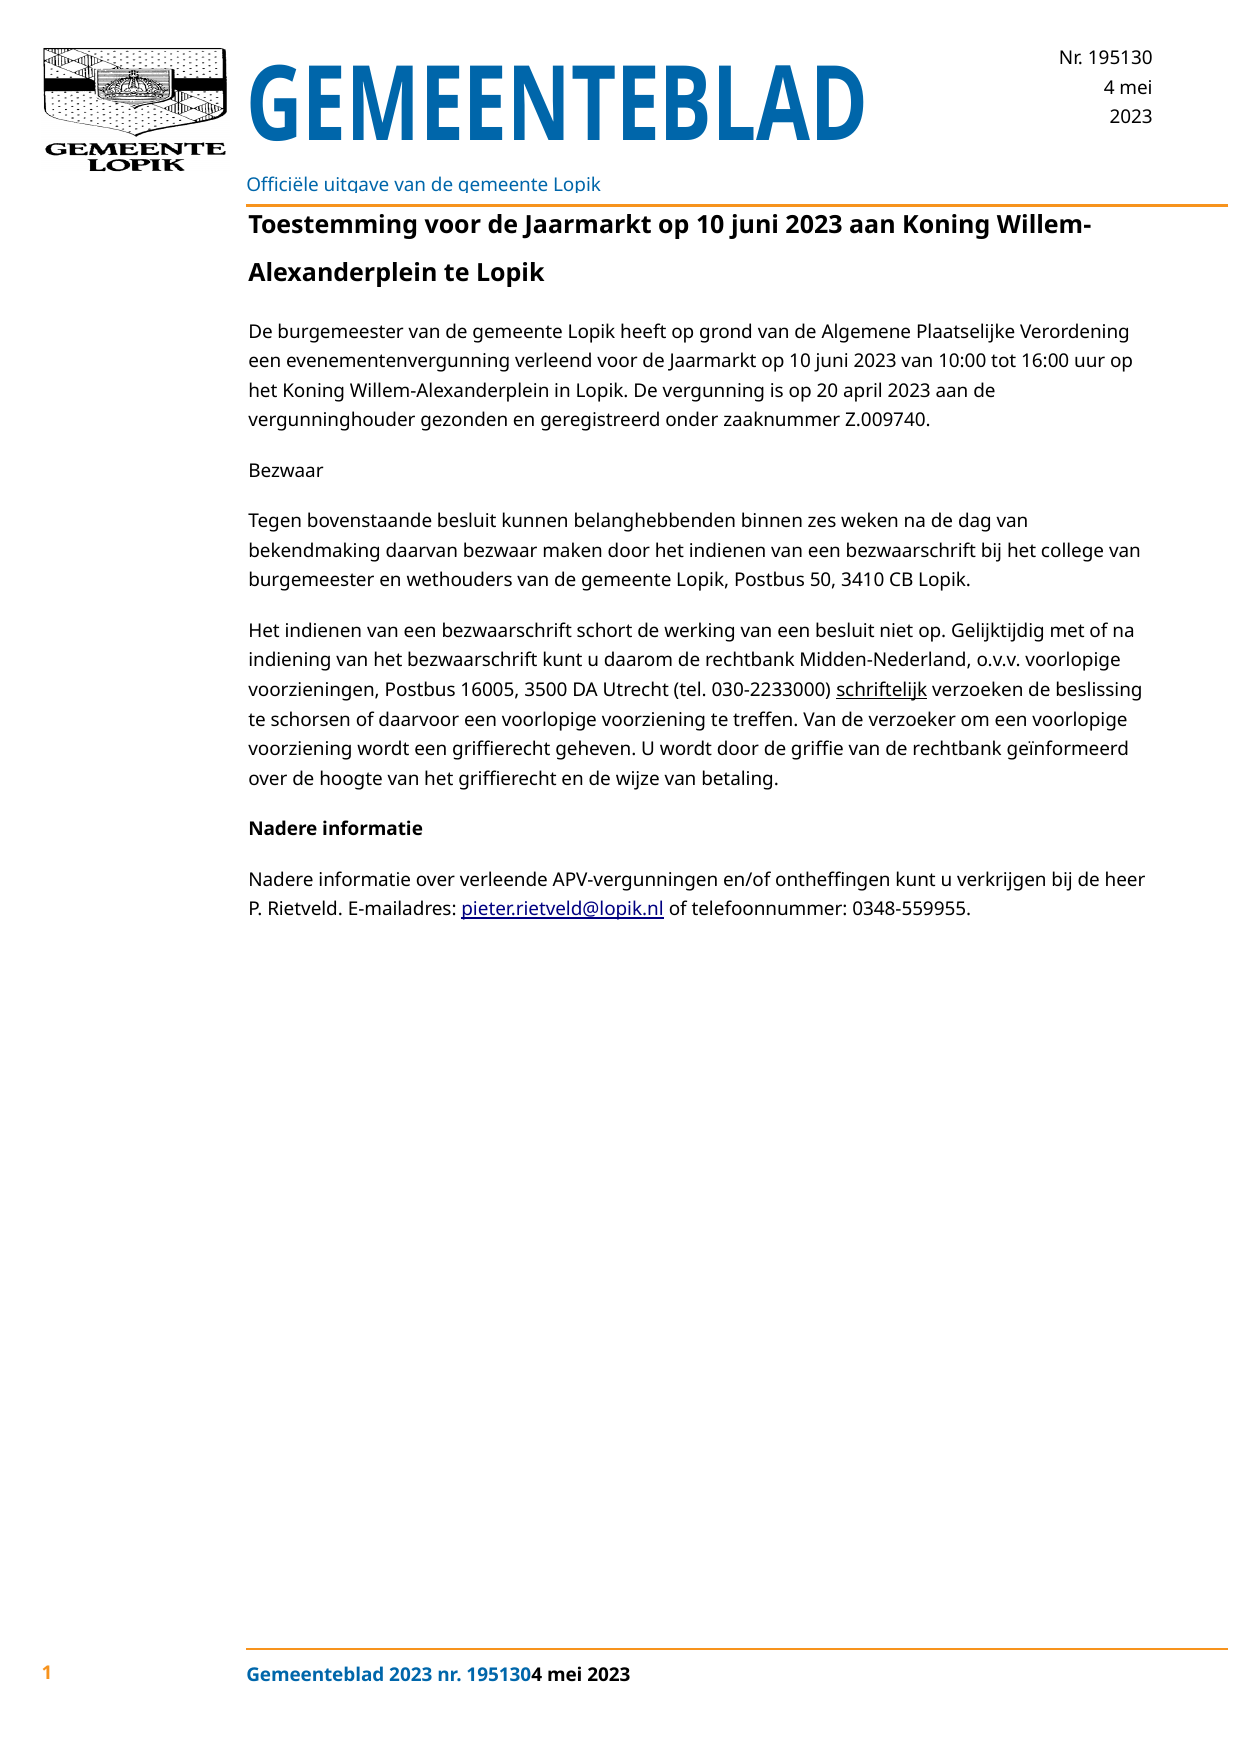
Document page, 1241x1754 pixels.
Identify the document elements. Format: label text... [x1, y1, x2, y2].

text Toestemming voor de Jaarmarkt op 10 juni 2023 aan Koning Willem-Alexanderplein te Lopik [248, 207, 1152, 288]
text De burgemeester van de gemeente Lopik heeft op grond van de Algemene Plaatselijke Verordening een evenementenvergunning verleend voor de Jaarmarkt op 10 juni 2023 van 10:00 tot 16:00 uur op het Koning Willem-Alexanderplein in Lopik. De vergunning is op 20 april 2023 aan de vergunninghouder gezonden en geregistreerd onder zaaknummer Z.009740. [248, 318, 1152, 432]
text Tegen bovenstaande besluit kunnen belanghebbenden binnen zes weken na de dag van bekendmaking daarvan bezwaar maken door het indienen van een bezwaarschrift bij het college van burgemeester en wethouders van de gemeente Lopik, Postbus 50, 3410 CB Lopik. [248, 507, 1152, 592]
text Bezwaar [248, 457, 1152, 483]
text Het indienen van een bezwaarschrift schort de werking van een besluit niet op. Gelijktijdig met of na indiening van het bezwaarschrift kunt u daarom de rechtbank Midden-Nederland, o.v.v. voorlopige voorzieningen, Postbus 16005, 3500 DA Utrecht (tel. 030-2233000) schriftelijk verzoeken de beslissing te schorsen of daarvoor een voorlopige voorziening te treffen. Van de verzoeker om een voorlopige voorziening wordt een griffierecht geheven. U wordt door de griffie van de rechtbank geïnformeerd over de hoogte van het griffierecht en de wijze van betaling. [248, 617, 1152, 791]
picture [41, 47, 231, 172]
text Nadere informatie over verleende APV-vergunningen en/of ontheffingen kunt u verkrijgen bij de heer P. Rietveld. E-mailadres: pieter.rietveld@lopik.nl of telefoonnummer: 0348-559955. [248, 866, 1152, 921]
text Nadere informatie [248, 815, 1152, 841]
